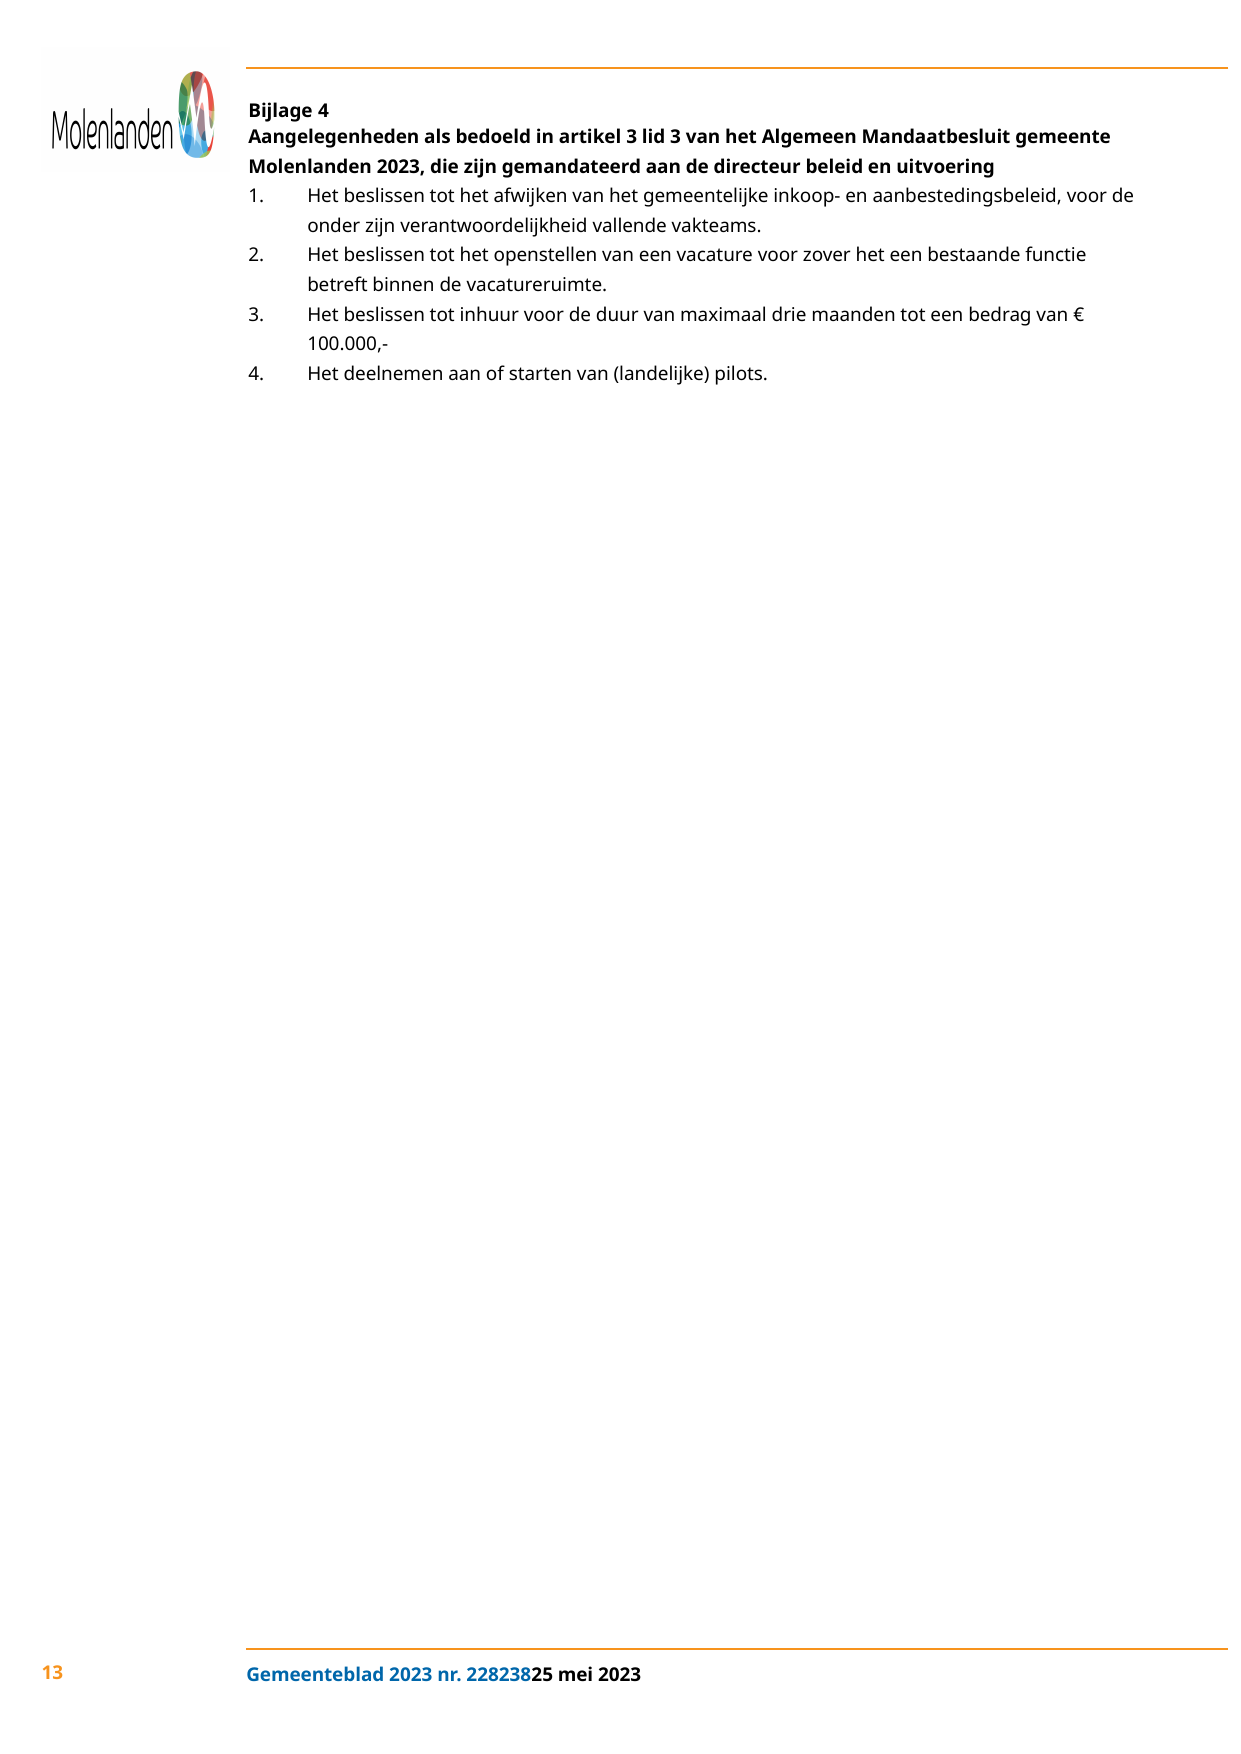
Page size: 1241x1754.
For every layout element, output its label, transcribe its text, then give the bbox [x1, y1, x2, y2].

list Het deelnemen aan of starten van (landelijke) pilots. [248, 360, 1152, 386]
text Aangelegenheden als bedoeld in artikel 3 lid 3 van het Algemeen Mandaatbesluit gemeente Molenlanden 2023, die zijn gemandateerd aan de directeur beleid en uitvoering [248, 123, 1152, 179]
list Het beslissen tot inhuur voor de duur van maximaal drie maanden tot een bedrag van € 100.000,- [248, 301, 1152, 356]
list Het beslissen tot het afwijken van het gemeentelijke inkoop- en aanbestedingsbeleid, voor de onder zijn verantwoordelijkheid vallende vakteams. [248, 182, 1152, 238]
list Het beslissen tot het openstellen van een vacature voor zover het een bestaande functie betreft binnen de vacatureruimte. [248, 242, 1152, 297]
text Bijlage 4 [248, 95, 1152, 123]
picture [41, 47, 231, 172]
